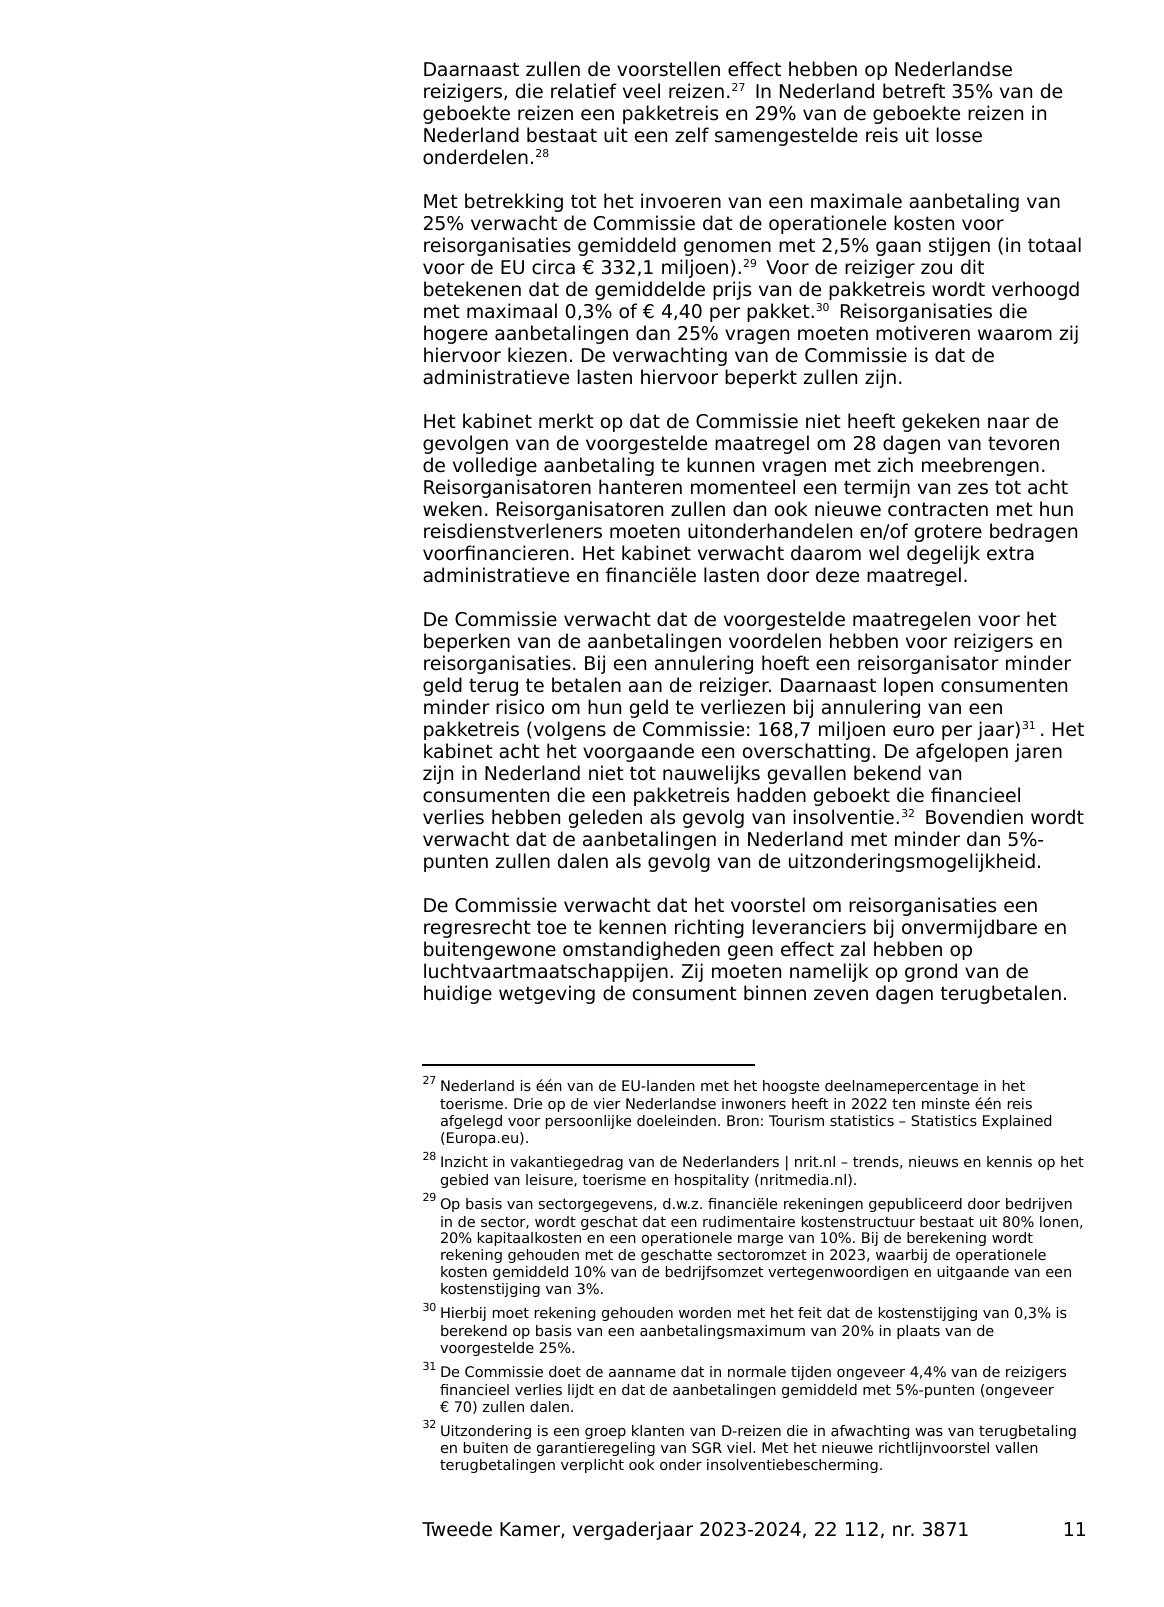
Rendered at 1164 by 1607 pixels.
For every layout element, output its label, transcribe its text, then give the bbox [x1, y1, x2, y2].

text Uitzondering is een groep klanten van D-reizen die in afwachting was van terugbetaling en buiten de garantieregeling van SGR viel. Met het nieuwe richtlijnvoorstel vallen terugbetalingen verplicht ook onder insolventiebescherming. [422, 1418, 1087, 1474]
text Hierbij moet rekening gehouden worden met het feit dat de kostenstijging van 0,3% is berekend op basis van een aanbetalingsmaximum van 20% in plaats van de voorgestelde 25%. [422, 1301, 1087, 1357]
text Nederland is één van de EU-landen met het hoogste deelnamepercentage in het toerisme. Drie op de vier Nederlandse inwoners heeft in 2022 ten minste één reis afgelegd voor persoonlijke doeleinden. Bron: Tourism statistics – Statistics Explained (Europa.eu). [422, 1074, 1087, 1147]
text Inzicht in vakantiegedrag van de Nederlanders | nrit.nl – trends, nieuws en kennis op het gebied van leisure, toerisme en hospitality (nritmedia.nl). [422, 1150, 1087, 1189]
text Het kabinet merkt op dat de Commissie niet heeft gekeken naar de gevolgen van de voorgestelde maatregel om 28 dagen van tevoren de volledige aanbetaling te kunnen vragen met zich meebrengen. Reisorganisatoren hanteren momenteel een termijn van zes tot acht weken. Reisorganisatoren zullen dan ook nieuwe contracten met hun reisdienstverleners moeten uitonderhandelen en/of grotere bedragen voorfinancieren. Het kabinet verwacht daarom wel degelijk extra administratieve en financiële lasten door deze maatregel. [422, 411, 1087, 587]
text De Commissie verwacht dat de voorgestelde maatregelen voor het beperken van de aanbetalingen voordelen hebben voor reizigers en reisorganisaties. Bij een annulering hoeft een reisorganisator minder geld terug te betalen aan de reiziger. Daarnaast lopen consumenten minder risico om hun geld te verliezen bij annulering van een pakketreis (volgens de Commissie: 168,7 miljoen euro per jaar). Het kabinet acht het voorgaande een overschatting. De afgelopen jaren zijn in Nederland niet tot nauwelijks gevallen bekend van consumenten die een pakketreis hadden geboekt die financieel verlies hebben geleden als gevolg van insolventie. Bovendien wordt verwacht dat de aanbetalingen in Nederland met minder dan 5%-punten zullen dalen als gevolg van de uitzonderingsmogelijkheid. [422, 609, 1087, 873]
text Met betrekking tot het invoeren van een maximale aanbetaling van 25% verwacht de Commissie dat de operationele kosten voor reisorganisaties gemiddeld genomen met 2,5% gaan stijgen (in totaal voor de EU circa € 332,1 miljoen). Voor de reiziger zou dit betekenen dat de gemiddelde prijs van de pakketreis wordt verhoogd met maximaal 0,3% of € 4,40 per pakket. Reisorganisaties die hogere aanbetalingen dan 25% vragen moeten motiveren waarom zij hiervoor kiezen. De verwachting van de Commissie is dat de administratieve lasten hiervoor beperkt zullen zijn. [422, 191, 1087, 389]
text De Commissie doet de aanname dat in normale tijden ongeveer 4,4% van de reizigers financieel verlies lijdt en dat de aanbetalingen gemiddeld met 5%-punten (ongeveer € 70) zullen dalen. [422, 1360, 1087, 1416]
text Op basis van sectorgegevens, d.w.z. financiële rekeningen gepubliceerd door bedrijven in de sector, wordt geschat dat een rudimentaire kostenstructuur bestaat uit 80% lonen, 20% kapitaalkosten en een operationele marge van 10%. Bij de berekening wordt rekening gehouden met de geschatte sectoromzet in 2023, waarbij de operationele kosten gemiddeld 10% van de bedrijfsomzet vertegenwoordigen en uitgaande van een kostenstijging van 3%. [422, 1192, 1087, 1298]
text Daarnaast zullen de voorstellen effect hebben op Nederlandse reizigers, die relatief veel reizen. In Nederland betreft 35% van de geboekte reizen een pakketreis en 29% van de geboekte reizen in Nederland bestaat uit een zelf samengestelde reis uit losse onderdelen. [422, 59, 1087, 169]
text De Commissie verwacht dat het voorstel om reisorganisaties een regresrecht toe te kennen richting leveranciers bij onvermijdbare en buitengewone omstandigheden geen effect zal hebben op luchtvaartmaatschappijen. Zij moeten namelijk op grond van de huidige wetgeving de consument binnen zeven dagen terugbetalen. [422, 895, 1087, 1005]
